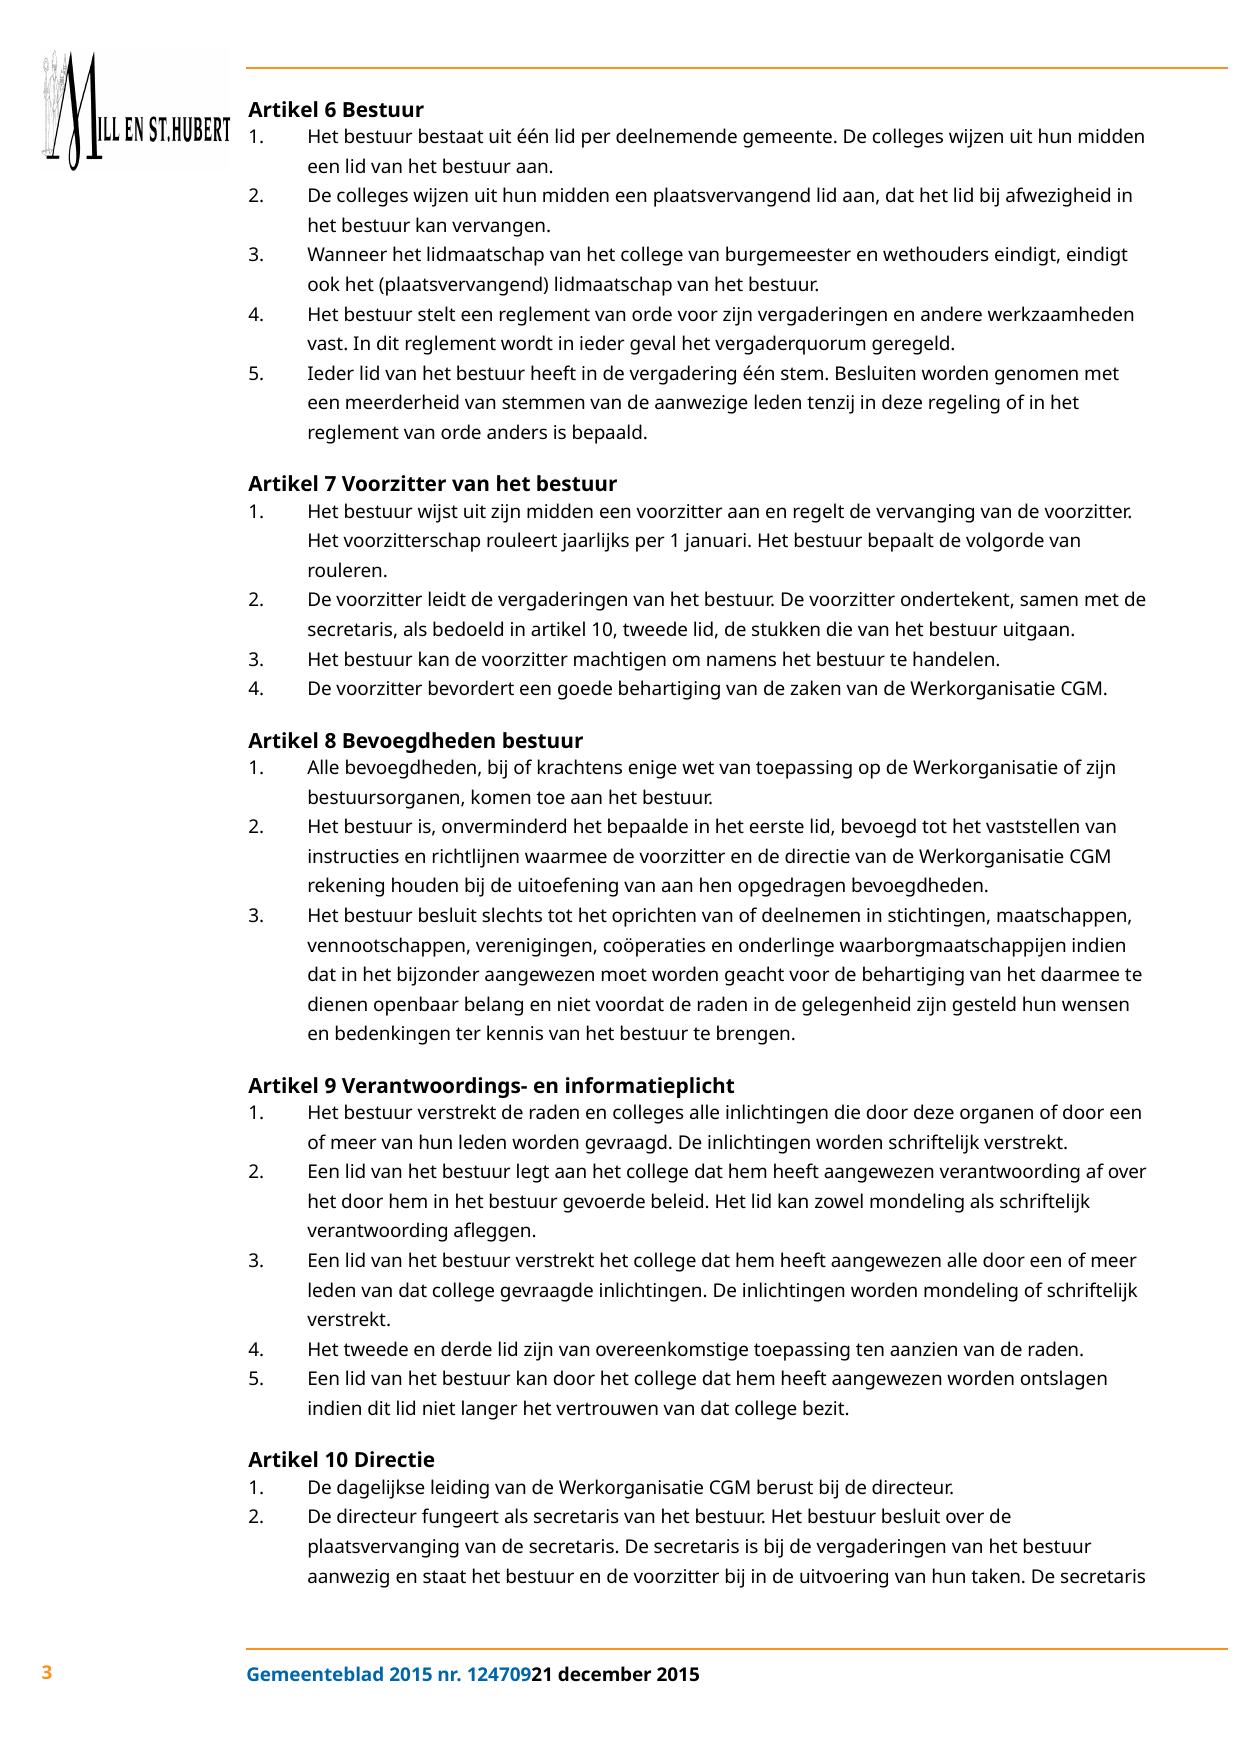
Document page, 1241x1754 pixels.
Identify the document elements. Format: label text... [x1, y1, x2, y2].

list Alle bevoegdheden, bij of krachtens enige wet van toepassing op de Werkorganisatie of zijn bestuursorganen, komen toe aan het bestuur. [248, 754, 1152, 809]
picture [41, 47, 231, 172]
list Het bestuur is, onverminderd het bepaalde in het eerste lid, bevoegd tot het vaststellen van instructies en richtlijnen waarmee de voorzitter en de directie van de Werkorganisatie CGM rekening houden bij de uitoefening van aan hen opgedragen bevoegdheden. [248, 813, 1152, 898]
list De voorzitter bevordert een goede behartiging van de zaken van de Werkorganisatie CGM. [248, 675, 1152, 701]
list Een lid van het bestuur verstrekt het college dat hem heeft aangewezen alle door een of meer leden van dat college gevraagde inlichtingen. De inlichtingen worden mondeling of schriftelijk verstrekt. [248, 1247, 1152, 1332]
list De dagelijkse leiding van de Werkorganisatie CGM berust bij de directeur. [248, 1474, 1152, 1500]
list De colleges wijzen uit hun midden een plaatsvervangend lid aan, dat het lid bij afwezigheid in het bestuur kan vervangen. [248, 182, 1152, 238]
list Het tweede en derde lid zijn van overeenkomstige toepassing ten aanzien van de raden. [248, 1336, 1152, 1362]
list Wanneer het lidmaatschap van het college van burgemeester en wethouders eindigt, eindigt ook het (plaatsvervangend) lidmaatschap van het bestuur. [248, 242, 1152, 297]
text Artikel 8 Bevoegdheden bestuur [248, 726, 1152, 754]
list Een lid van het bestuur legt aan het college dat hem heeft aangewezen verantwoording af over het door hem in het bestuur gevoerde beleid. Het lid kan zowel mondeling als schriftelijk verantwoording afleggen. [248, 1158, 1152, 1243]
list Het bestuur wijst uit zijn midden een voorzitter aan en regelt de vervanging van de voorzitter. Het voorzitterschap rouleert jaarlijks per 1 januari. Het bestuur bepaalt de volgorde van rouleren. [248, 498, 1152, 583]
list Het bestuur bestaat uit één lid per deelnemende gemeente. De colleges wijzen uit hun midden een lid van het bestuur aan. [248, 123, 1152, 178]
list Ieder lid van het bestuur heeft in de vergadering één stem. Besluiten worden genomen met een meerderheid van stemmen van de aanwezige leden tenzij in deze regeling of in het reglement van orde anders is bepaald. [248, 360, 1152, 445]
text Artikel 9 Verantwoordings- en informatieplicht [248, 1071, 1152, 1099]
list Het bestuur kan de voorzitter machtigen om namens het bestuur te handelen. [248, 646, 1152, 672]
text Artikel 6 Bestuur [248, 95, 1152, 123]
list De directeur fungeert als secretaris van het bestuur. Het bestuur besluit over de plaatsvervanging van de secretaris. De secretaris is bij de vergaderingen van het bestuur aanwezig en staat het bestuur en de voorzitter bij in de uitvoering van hun taken. De secretaris [248, 1504, 1152, 1588]
text Artikel 10 Directie [248, 1446, 1152, 1474]
list Het bestuur besluit slechts tot het oprichten van of deelnemen in stichtingen, maatschappen, vennootschappen, verenigingen, coöperaties en onderlinge waarborgmaatschappijen indien dat in het bijzonder aangewezen moet worden geacht voor de behartiging van het daarmee te dienen openbaar belang en niet voordat de raden in de gelegenheid zijn gesteld hun wensen en bedenkingen ter kennis van het bestuur te brengen. [248, 902, 1152, 1046]
list De voorzitter leidt de vergaderingen van het bestuur. De voorzitter ondertekent, samen met de secretaris, als bedoeld in artikel 10, tweede lid, de stukken die van het bestuur uitgaan. [248, 587, 1152, 642]
list Het bestuur stelt een reglement van orde voor zijn vergaderingen en andere werkzaamheden vast. In dit reglement wordt in ieder geval het vergaderquorum geregeld. [248, 301, 1152, 356]
text Artikel 7 Voorzitter van het bestuur [248, 469, 1152, 498]
list Het bestuur verstrekt de raden en colleges alle inlichtingen die door deze organen of door een of meer van hun leden worden gevraagd. De inlichtingen worden schriftelijk verstrekt. [248, 1099, 1152, 1155]
list Een lid van het bestuur kan door het college dat hem heeft aangewezen worden ontslagen indien dit lid niet langer het vertrouwen van dat college bezit. [248, 1366, 1152, 1421]
